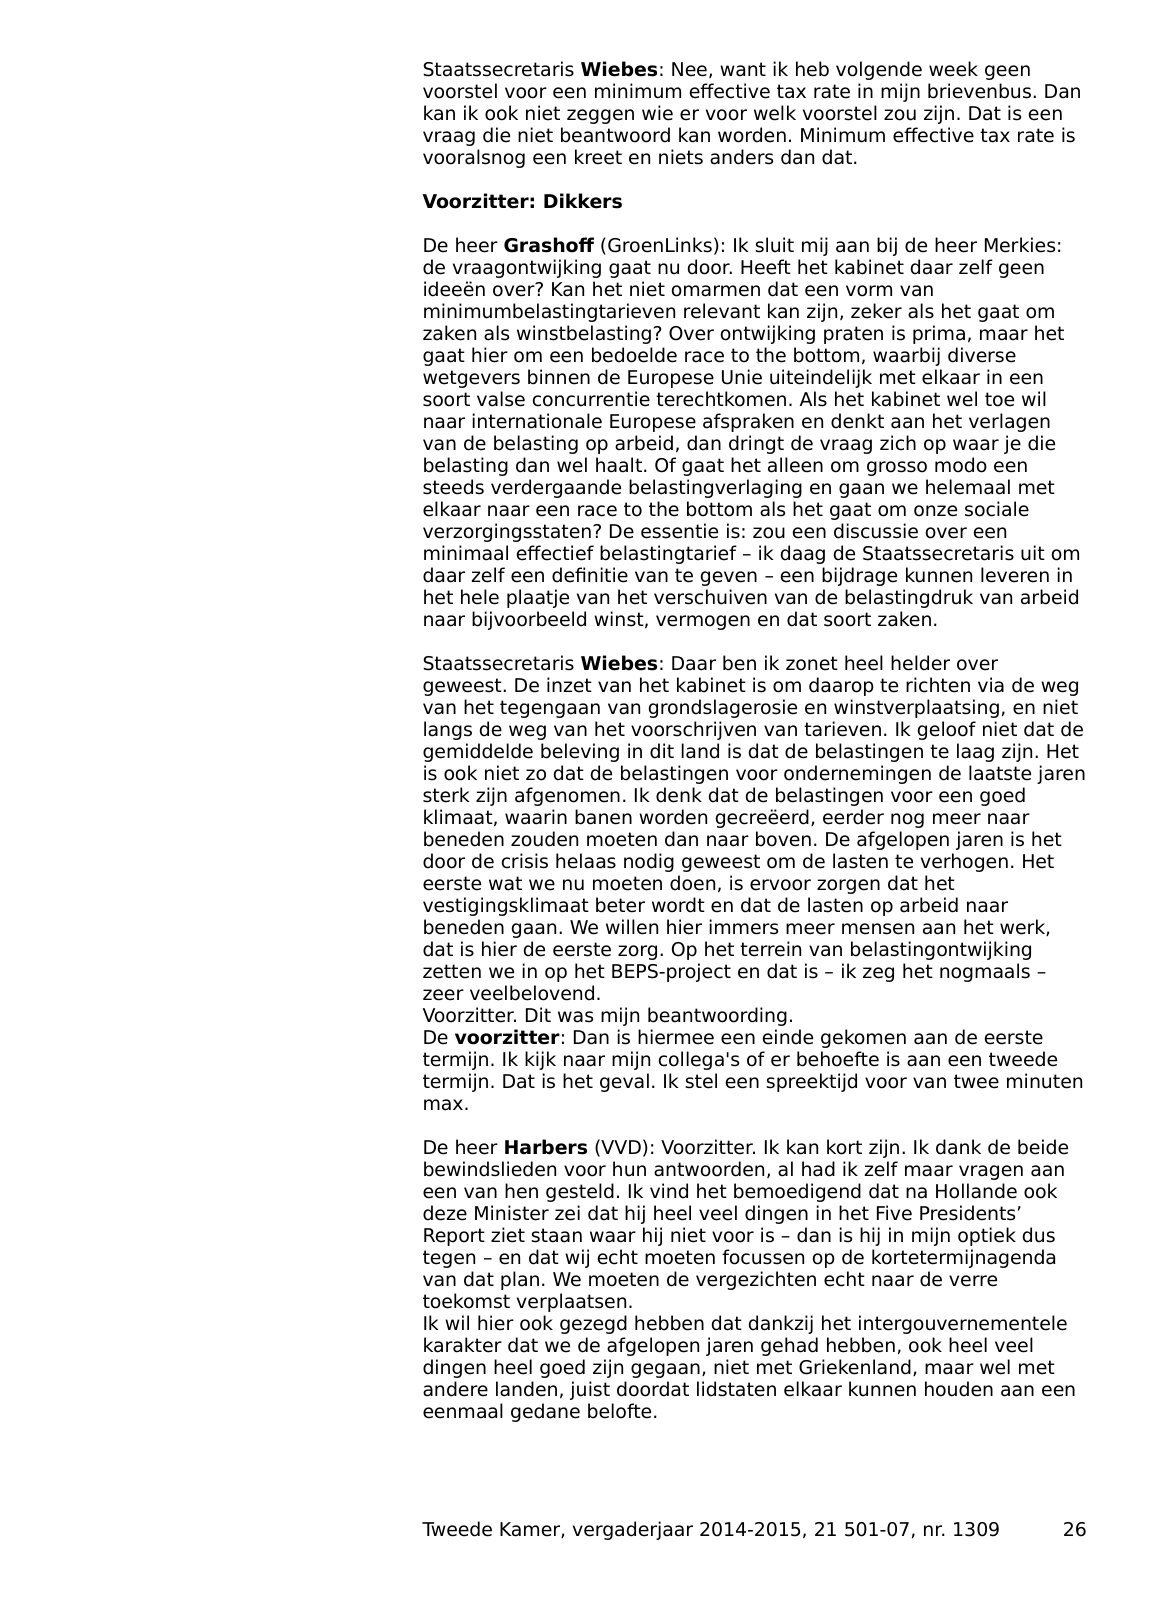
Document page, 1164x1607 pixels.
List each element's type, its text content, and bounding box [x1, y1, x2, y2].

text Staatssecretaris Wiebes: Nee, want ik heb volgende week geen voorstel voor een minimum effective tax rate in mijn brievenbus. Dan kan ik ook niet zeggen wie er voor welk voorstel zou zijn. Dat is een vraag die niet beantwoord kan worden. Minimum effective tax rate is vooralsnog een kreet en niets anders dan dat. [422, 59, 1087, 169]
text De heer Harbers (VVD): Voorzitter. Ik kan kort zijn. Ik dank de beide bewindslieden voor hun antwoorden, al had ik zelf maar vragen aan een van hen gesteld. Ik vind het bemoedigend dat na Hollande ook deze Minister zei dat hij heel veel dingen in het Five Presidents’ Report ziet staan waar hij niet voor is – dan is hij in mijn optiek dus tegen – en dat wij echt moeten focussen op de kortetermijnagenda van dat plan. We moeten de vergezichten echt naar de verre toekomst verplaatsen. [422, 1137, 1087, 1313]
text De heer Grashoff (GroenLinks): Ik sluit mij aan bij de heer Merkies: de vraagontwijking gaat nu door. Heeft het kabinet daar zelf geen ideeën over? Kan het niet omarmen dat een vorm van minimumbelastingtarieven relevant kan zijn, zeker als het gaat om zaken als winstbelasting? Over ontwijking praten is prima, maar het gaat hier om een bedoelde race to the bottom, waarbij diverse wetgevers binnen de Europese Unie uiteindelijk met elkaar in een soort valse concurrentie terechtkomen. Als het kabinet wel toe wil naar internationale Europese afspraken en denkt aan het verlagen van de belasting op arbeid, dan dringt de vraag zich op waar je die belasting dan wel haalt. Of gaat het alleen om grosso modo een steeds verdergaande belastingverlaging en gaan we helemaal met elkaar naar een race to the bottom als het gaat om onze sociale verzorgingsstaten? De essentie is: zou een discussie over een minimaal effectief belastingtarief – ik daag de Staatssecretaris uit om daar zelf een definitie van te geven – een bijdrage kunnen leveren in het hele plaatje van het verschuiven van de belastingdruk van arbeid naar bijvoorbeeld winst, vermogen en dat soort zaken. [422, 235, 1087, 631]
text Ik wil hier ook gezegd hebben dat dankzij het intergouvernementele karakter dat we de afgelopen jaren gehad hebben, ook heel veel dingen heel goed zijn gegaan, niet met Griekenland, maar wel met andere landen, juist doordat lidstaten elkaar kunnen houden aan een eenmaal gedane belofte. [422, 1313, 1087, 1423]
text De voorzitter: Dan is hiermee een einde gekomen aan de eerste termijn. Ik kijk naar mijn collega's of er behoefte is aan een tweede termijn. Dat is het geval. Ik stel een spreektijd voor van twee minuten max. [422, 1027, 1087, 1115]
text Voorzitter. Dit was mijn beantwoording. [422, 1005, 1087, 1027]
text Staatssecretaris Wiebes: Daar ben ik zonet heel helder over geweest. De inzet van het kabinet is om daarop te richten via de weg van het tegengaan van grondslagerosie en winstverplaatsing, en niet langs de weg van het voorschrijven van tarieven. Ik geloof niet dat de gemiddelde beleving in dit land is dat de belastingen te laag zijn. Het is ook niet zo dat de belastingen voor ondernemingen de laatste jaren sterk zijn afgenomen. Ik denk dat de belastingen voor een goed klimaat, waarin banen worden gecreëerd, eerder nog meer naar beneden zouden moeten dan naar boven. De afgelopen jaren is het door de crisis helaas nodig geweest om de lasten te verhogen. Het eerste wat we nu moeten doen, is ervoor zorgen dat het vestigingsklimaat beter wordt en dat de lasten op arbeid naar beneden gaan. We willen hier immers meer mensen aan het werk, dat is hier de eerste zorg. Op het terrein van belastingontwijking zetten we in op het BEPS-project en dat is – ik zeg het nogmaals – zeer veelbelovend. [422, 653, 1087, 1005]
subtitle Voorzitter: Dikkers [422, 191, 1087, 213]
